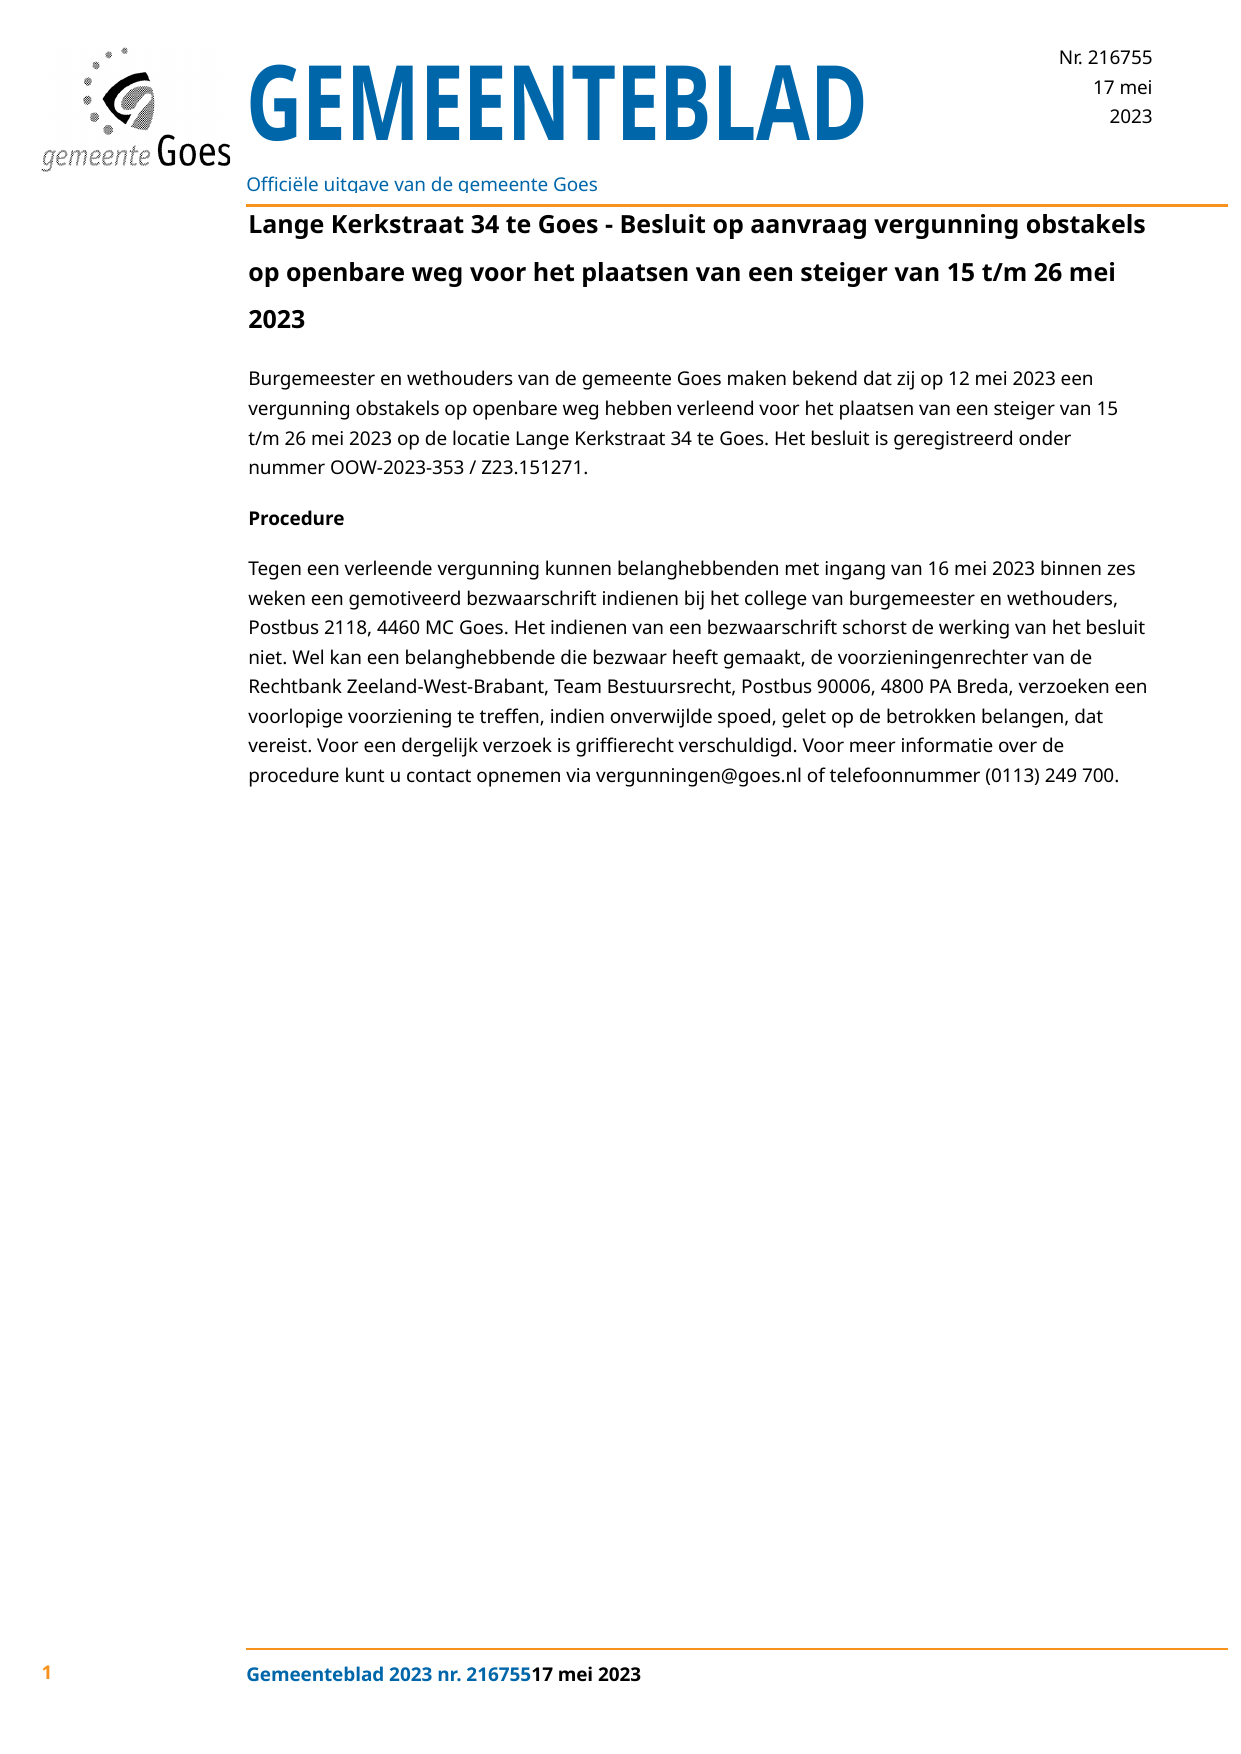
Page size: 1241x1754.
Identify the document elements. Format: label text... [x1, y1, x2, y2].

text Procedure [248, 505, 1152, 530]
picture [41, 47, 231, 172]
text Lange Kerkstraat 34 te Goes - Besluit op aanvraag vergunning obstakels op openbare weg voor het plaatsen van een steiger van 15 t/m 26 mei 2023 [248, 207, 1152, 336]
text Tegen een verleende vergunning kunnen belanghebbenden met ingang van 16 mei 2023 binnen zes weken een gemotiveerd bezwaarschrift indienen bij het college van burgemeester en wethouders, Postbus 2118, 4460 MC Goes. Het indienen van een bezwaarschrift schorst de werking van het besluit niet. Wel kan een belanghebbende die bezwaar heeft gemaakt, de voorzieningenrechter van de Rechtbank Zeeland-West-Brabant, Team Bestuursrecht, Postbus 90006, 4800 PA Breda, verzoeken een voorlopige voorziening te treffen, indien onverwijlde spoed, gelet op de betrokken belangen, dat vereist. Voor een dergelijk verzoek is griffierecht verschuldigd. Voor meer informatie over de procedure kunt u contact opnemen via vergunningen@goes.nl of telefoonnummer (0113) 249 700. [248, 555, 1152, 788]
text Burgemeester en wethouders van de gemeente Goes maken bekend dat zij op 12 mei 2023 een vergunning obstakels op openbare weg hebben verleend voor het plaatsen van een steiger van 15 t/m 26 mei 2023 op de locatie Lange Kerkstraat 34 te Goes. Het besluit is geregistreerd onder nummer OOW-2023-353 / Z23.151271. [248, 366, 1152, 480]
